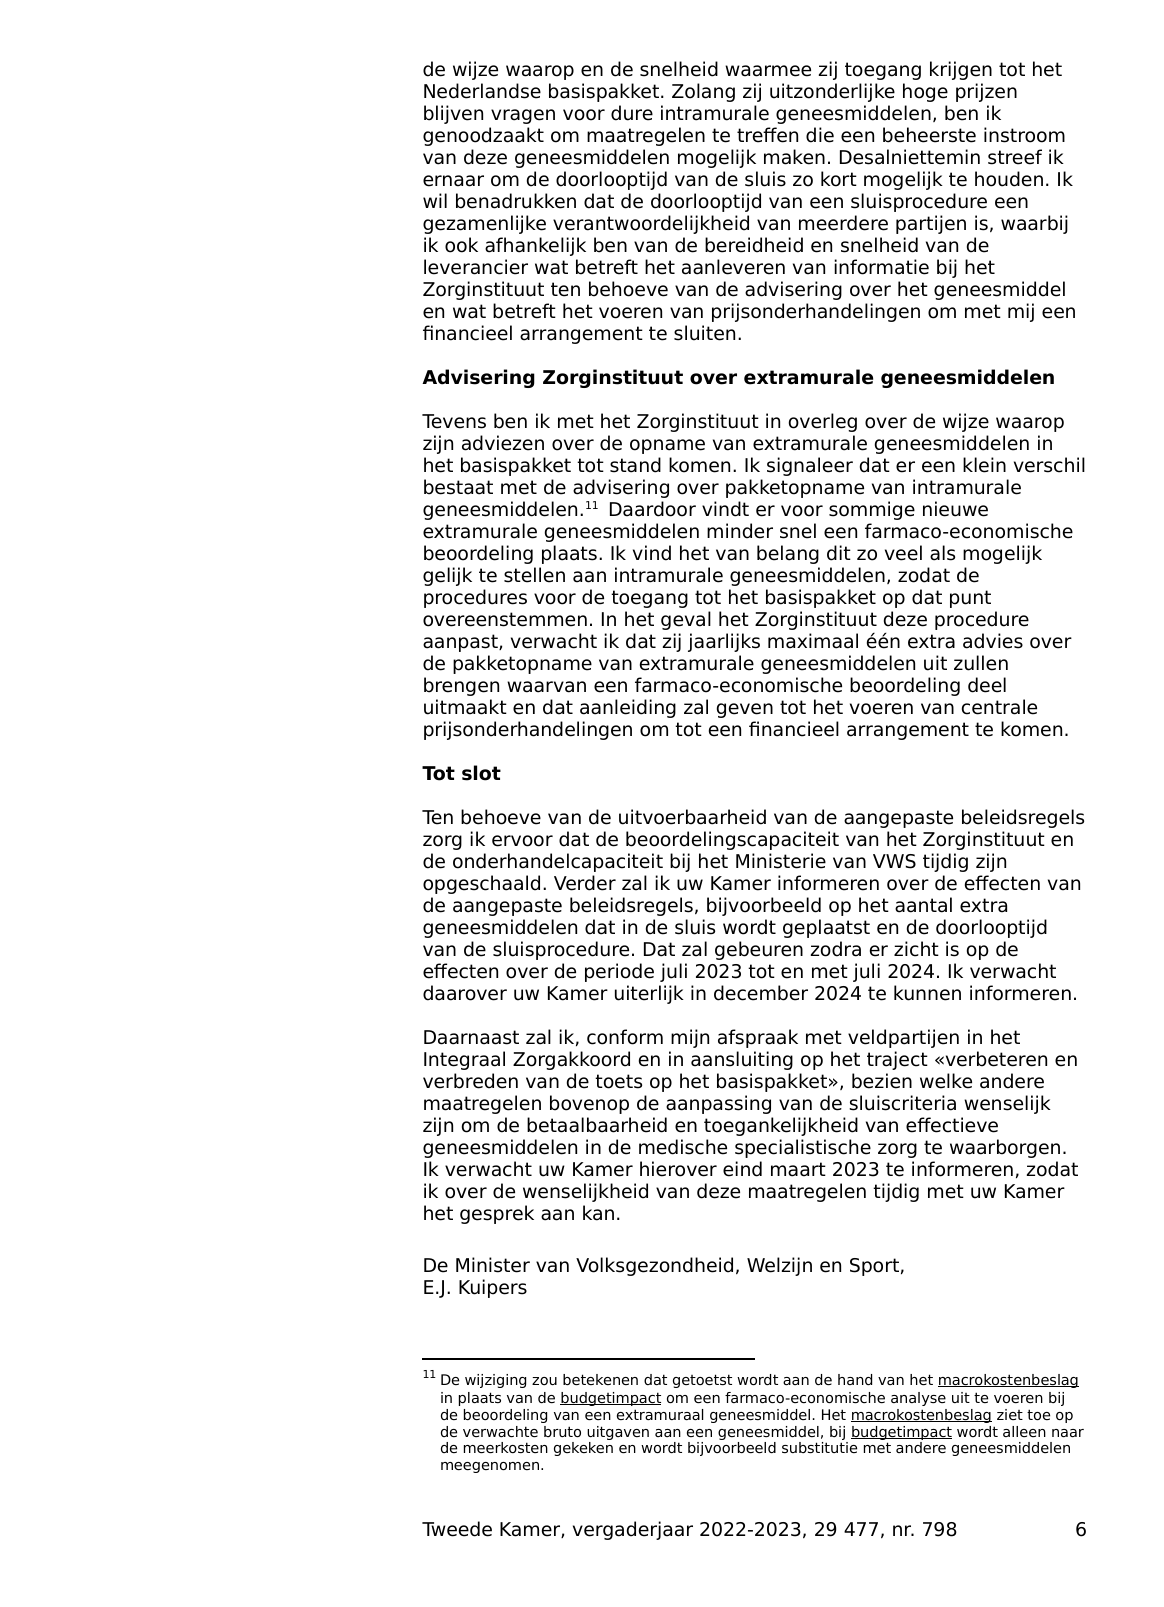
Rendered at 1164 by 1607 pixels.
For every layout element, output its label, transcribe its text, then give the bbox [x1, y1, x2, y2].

text de wijze waarop en de snelheid waarmee zij toegang krijgen tot het Nederlandse basispakket. Zolang zij uitzonderlijke hoge prijzen blijven vragen voor dure intramurale geneesmiddelen, ben ik genoodzaakt om maatregelen te treffen die een beheerste instroom van deze geneesmiddelen mogelijk maken. Desalniettemin streef ik ernaar om de doorlooptijd van de sluis zo kort mogelijk te houden. Ik wil benadrukken dat de doorlooptijd van een sluisprocedure een gezamenlijke verantwoordelijkheid van meerdere partijen is, waarbij ik ook afhankelijk ben van de bereidheid en snelheid van de leverancier wat betreft het aanleveren van informatie bij het Zorginstituut ten behoeve van de advisering over het geneesmiddel en wat betreft het voeren van prijsonderhandelingen om met mij een financieel arrangement te sluiten. [422, 59, 1087, 345]
subtitle Tot slot [422, 763, 1087, 785]
text Tevens ben ik met het Zorginstituut in overleg over de wijze waarop zijn adviezen over de opname van extramurale geneesmiddelen in het basispakket tot stand komen. Ik signaleer dat er een klein verschil bestaat met de advisering over pakketopname van intramurale geneesmiddelen. Daardoor vindt er voor sommige nieuwe extramurale geneesmiddelen minder snel een farmaco-economische beoordeling plaats. Ik vind het van belang dit zo veel als mogelijk gelijk te stellen aan intramurale geneesmiddelen, zodat de procedures voor de toegang tot het basispakket op dat punt overeenstemmen. In het geval het Zorginstituut deze procedure aanpast, verwacht ik dat zij jaarlijks maximaal één extra advies over de pakketopname van extramurale geneesmiddelen uit zullen brengen waarvan een farmaco-economische beoordeling deel uitmaakt en dat aanleiding zal geven tot het voeren van centrale prijsonderhandelingen om tot een financieel arrangement te komen. [422, 411, 1087, 741]
subtitle Advisering Zorginstituut over extramurale geneesmiddelen [422, 367, 1087, 389]
text De wijziging zou betekenen dat getoetst wordt aan de hand van het macrokostenbeslag in plaats van de budgetimpact om een farmaco-economische analyse uit te voeren bij de beoordeling van een extramuraal geneesmiddel. Het macrokostenbeslag ziet toe op de verwachte bruto uitgaven aan een geneesmiddel, bij budgetimpact wordt alleen naar de meerkosten gekeken en wordt bijvoorbeeld substitutie met andere geneesmiddelen meegenomen. [422, 1368, 1087, 1474]
text Daarnaast zal ik, conform mijn afspraak met veldpartijen in het Integraal Zorgakkoord en in aansluiting op het traject «verbeteren en verbreden van de toets op het basispakket», bezien welke andere maatregelen bovenop de aanpassing van de sluiscriteria wenselijk zijn om de betaalbaarheid en toegankelijkheid van effectieve geneesmiddelen in de medische specialistische zorg te waarborgen. Ik verwacht uw Kamer hierover eind maart 2023 te informeren, zodat ik over de wenselijkheid van deze maatregelen tijdig met uw Kamer het gesprek aan kan. [422, 1027, 1087, 1225]
text De Minister van Volksgezondheid, Welzijn en Sport, E.J. Kuipers [422, 1255, 1087, 1299]
text Ten behoeve van de uitvoerbaarheid van de aangepaste beleidsregels zorg ik ervoor dat de beoordelingscapaciteit van het Zorginstituut en de onderhandelcapaciteit bij het Ministerie van VWS tijdig zijn opgeschaald. Verder zal ik uw Kamer informeren over de effecten van de aangepaste beleidsregels, bijvoorbeeld op het aantal extra geneesmiddelen dat in de sluis wordt geplaatst en de doorlooptijd van de sluisprocedure. Dat zal gebeuren zodra er zicht is op de effecten over de periode juli 2023 tot en met juli 2024. Ik verwacht daarover uw Kamer uiterlijk in december 2024 te kunnen informeren. [422, 807, 1087, 1005]
